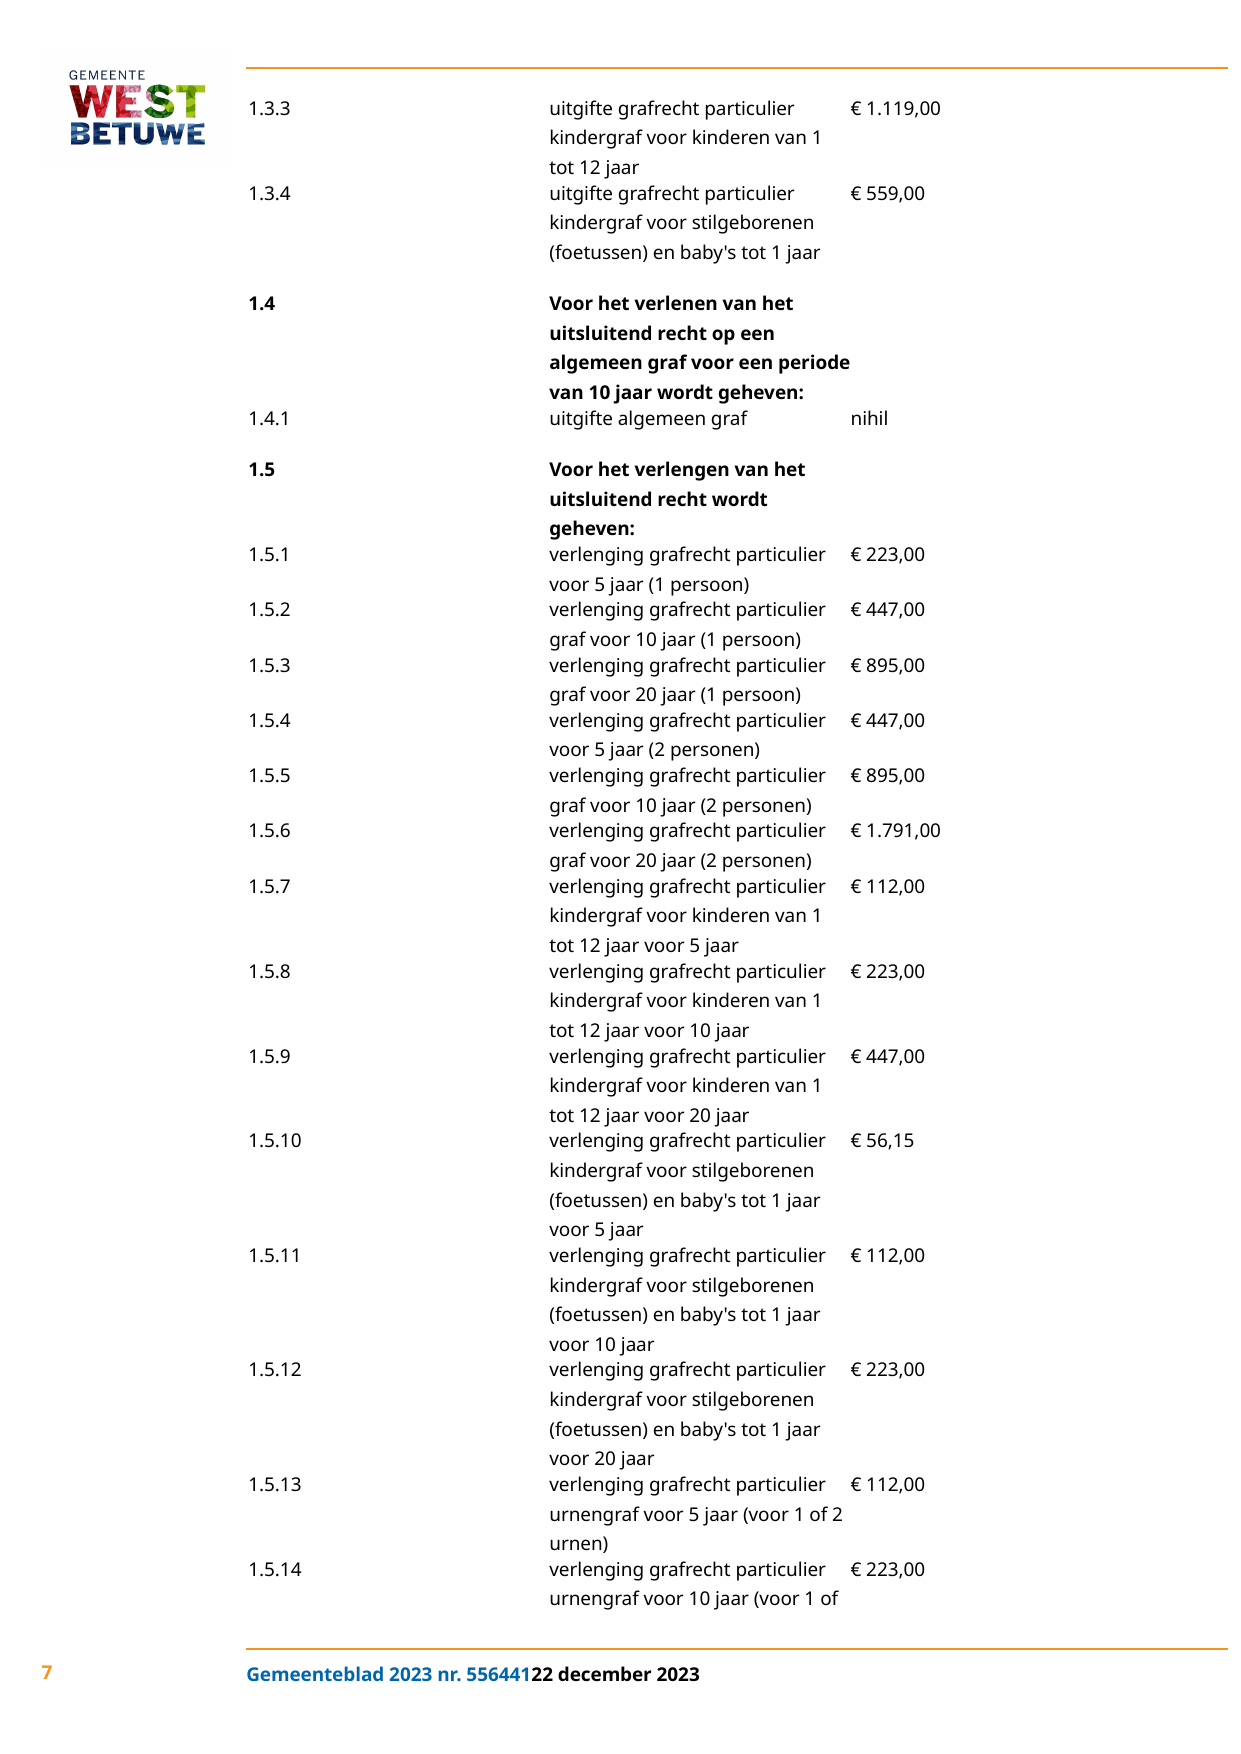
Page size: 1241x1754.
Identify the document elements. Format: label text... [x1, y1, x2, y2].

table_cell € 112,00 [850, 1471, 1152, 1556]
table_cell 1.5.11 [248, 1242, 549, 1357]
table_cell € 447,00 [850, 596, 1152, 652]
table_cell € 112,00 [850, 1242, 1152, 1357]
table_cell € 223,00 [850, 958, 1152, 1043]
table_cell € 447,00 [850, 1043, 1152, 1128]
table_cell [248, 265, 549, 290]
table_cell € 223,00 [850, 541, 1152, 596]
table_cell [850, 431, 1152, 456]
table_cell 1.5.7 [248, 873, 549, 958]
table_cell 1.3.3 [248, 95, 549, 180]
table_cell 1.5 [248, 456, 549, 541]
table_cell 1.5.12 [248, 1357, 549, 1471]
table_cell € 223,00 [850, 1556, 1152, 1611]
table_cell 1.5.2 [248, 596, 549, 652]
table_cell 1.4 [248, 290, 549, 405]
table_cell 1.5.14 [248, 1556, 549, 1611]
table_cell 1.5.1 [248, 541, 549, 596]
table_cell verlenging grafrecht particulier kindergraf voor stilgeborenen (foetussen) en baby's tot 1 jaar voor 10 jaar [549, 1242, 850, 1357]
table_cell verlenging grafrecht particulier graf voor 10 jaar (1 persoon) [549, 596, 850, 652]
table_cell € 447,00 [850, 707, 1152, 762]
table_cell € 56,15 [850, 1128, 1152, 1242]
table_cell € 895,00 [850, 763, 1152, 818]
table_cell [549, 431, 850, 456]
table_cell verlenging grafrecht particulier kindergraf voor stilgeborenen (foetussen) en baby's tot 1 jaar voor 5 jaar [549, 1128, 850, 1242]
table_cell 1.5.3 [248, 652, 549, 707]
table_cell € 1.119,00 [850, 95, 1152, 180]
table_cell 1.5.8 [248, 958, 549, 1043]
table_cell [248, 431, 549, 456]
table_cell [549, 265, 850, 290]
table_cell 1.5.6 [248, 818, 549, 873]
table_cell verlenging grafrecht particulier graf voor 20 jaar (2 personen) [549, 818, 850, 873]
table_cell verlenging grafrecht particulier kindergraf voor kinderen van 1 tot 12 jaar voor 10 jaar [549, 958, 850, 1043]
table_cell verlenging grafrecht particulier kindergraf voor kinderen van 1 tot 12 jaar voor 20 jaar [549, 1043, 850, 1128]
table_cell 1.5.10 [248, 1128, 549, 1242]
table_cell € 223,00 [850, 1357, 1152, 1471]
table_cell [850, 265, 1152, 290]
table_cell verlenging grafrecht particulier kindergraf voor stilgeborenen (foetussen) en baby's tot 1 jaar voor 20 jaar [549, 1357, 850, 1471]
table_cell € 895,00 [850, 652, 1152, 707]
table_cell verlenging grafrecht particulier voor 5 jaar (1 persoon) [549, 541, 850, 596]
table_cell uitgifte grafrecht particulier kindergraf voor kinderen van 1 tot 12 jaar [549, 95, 850, 180]
table_cell verlenging grafrecht particulier graf voor 10 jaar (2 personen) [549, 763, 850, 818]
table_cell 1.3.4 [248, 180, 549, 264]
table_cell verlenging grafrecht particulier urnengraf voor 5 jaar (voor 1 of 2 urnen) [549, 1471, 850, 1556]
table_cell uitgifte algemeen graf [549, 405, 850, 431]
table_cell € 559,00 [850, 180, 1152, 264]
table_cell Voor het verlengen van het uitsluitend recht wordt geheven: [549, 456, 850, 541]
picture [41, 47, 231, 172]
table_cell 1.5.4 [248, 707, 549, 762]
table_cell verlenging grafrecht particulier graf voor 20 jaar (1 persoon) [549, 652, 850, 707]
table_cell € 1.791,00 [850, 818, 1152, 873]
table_cell 1.5.9 [248, 1043, 549, 1128]
table_cell 1.4.1 [248, 405, 549, 431]
table_cell 1.5.5 [248, 763, 549, 818]
table_cell [850, 456, 1152, 541]
table_cell € 112,00 [850, 873, 1152, 958]
table_cell Voor het verlenen van het uitsluitend recht op een algemeen graf voor een periode van 10 jaar wordt geheven: [549, 290, 850, 405]
table_cell 1.5.13 [248, 1471, 549, 1556]
table_cell uitgifte grafrecht particulier kindergraf voor stilgeborenen (foetussen) en baby's tot 1 jaar [549, 180, 850, 264]
table_cell verlenging grafrecht particulier voor 5 jaar (2 personen) [549, 707, 850, 762]
table_cell [850, 290, 1152, 405]
table_cell nihil [850, 405, 1152, 431]
table_cell verlenging grafrecht particulier urnengraf voor 10 jaar (voor 1 of [549, 1556, 850, 1611]
table_cell verlenging grafrecht particulier kindergraf voor kinderen van 1 tot 12 jaar voor 5 jaar [549, 873, 850, 958]
